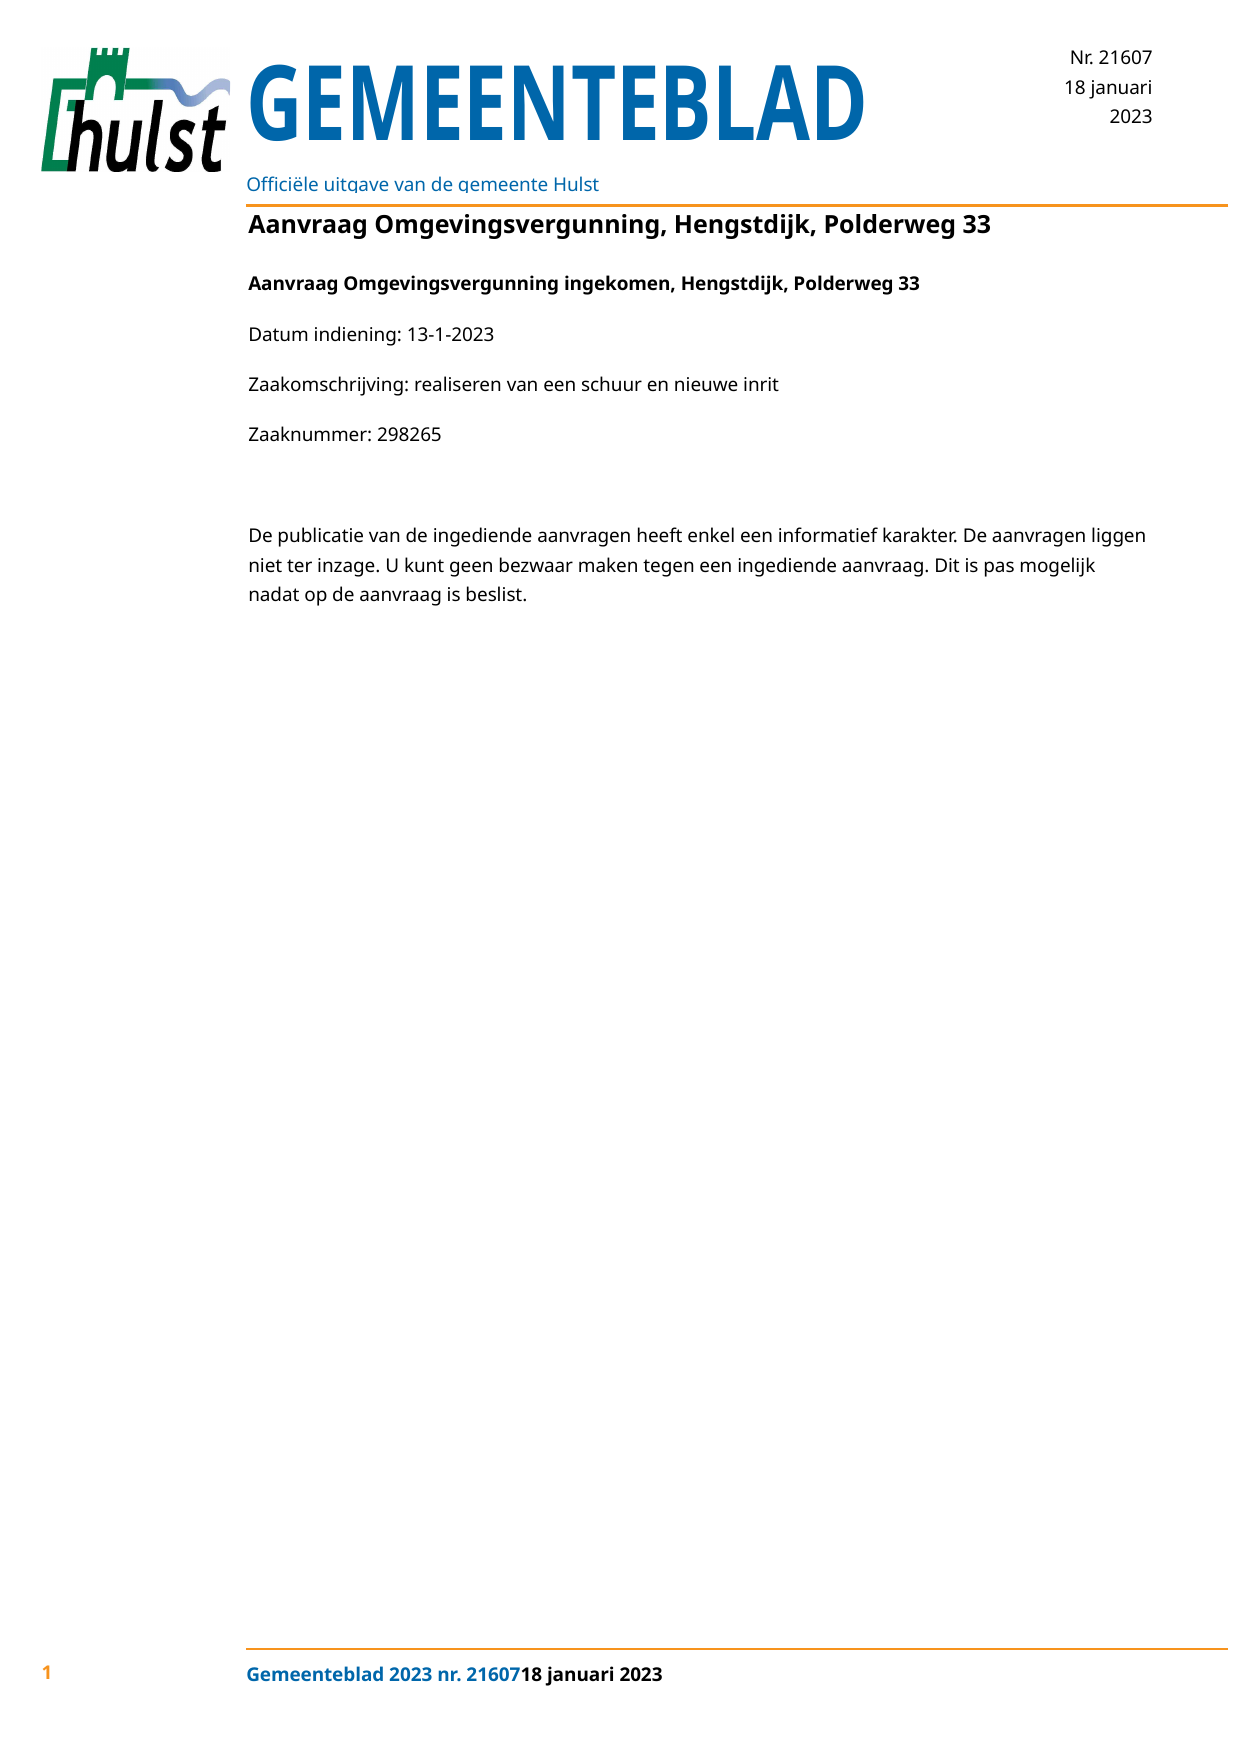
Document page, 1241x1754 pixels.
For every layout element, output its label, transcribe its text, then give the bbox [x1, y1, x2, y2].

picture [41, 47, 231, 172]
text Zaaknummer: 298265 [248, 422, 1152, 447]
text Datum indiening: 13-1-2023 [248, 321, 1152, 346]
text Zaakomschrijving: realiseren van een schuur en nieuwe inrit [248, 371, 1152, 397]
text De publicatie van de ingediende aanvragen heeft enkel een informatief karakter. De aanvragen liggen niet ter inzage. U kunt geen bezwaar maken tegen een ingediende aanvraag. Dit is pas mogelijk nadat op de aanvraag is beslist. [248, 522, 1152, 607]
text Aanvraag Omgevingsvergunning, Hengstdijk, Polderweg 33 [248, 207, 1152, 241]
text Aanvraag Omgevingsvergunning ingekomen, Hengstdijk, Polderweg 33 [248, 270, 1152, 296]
